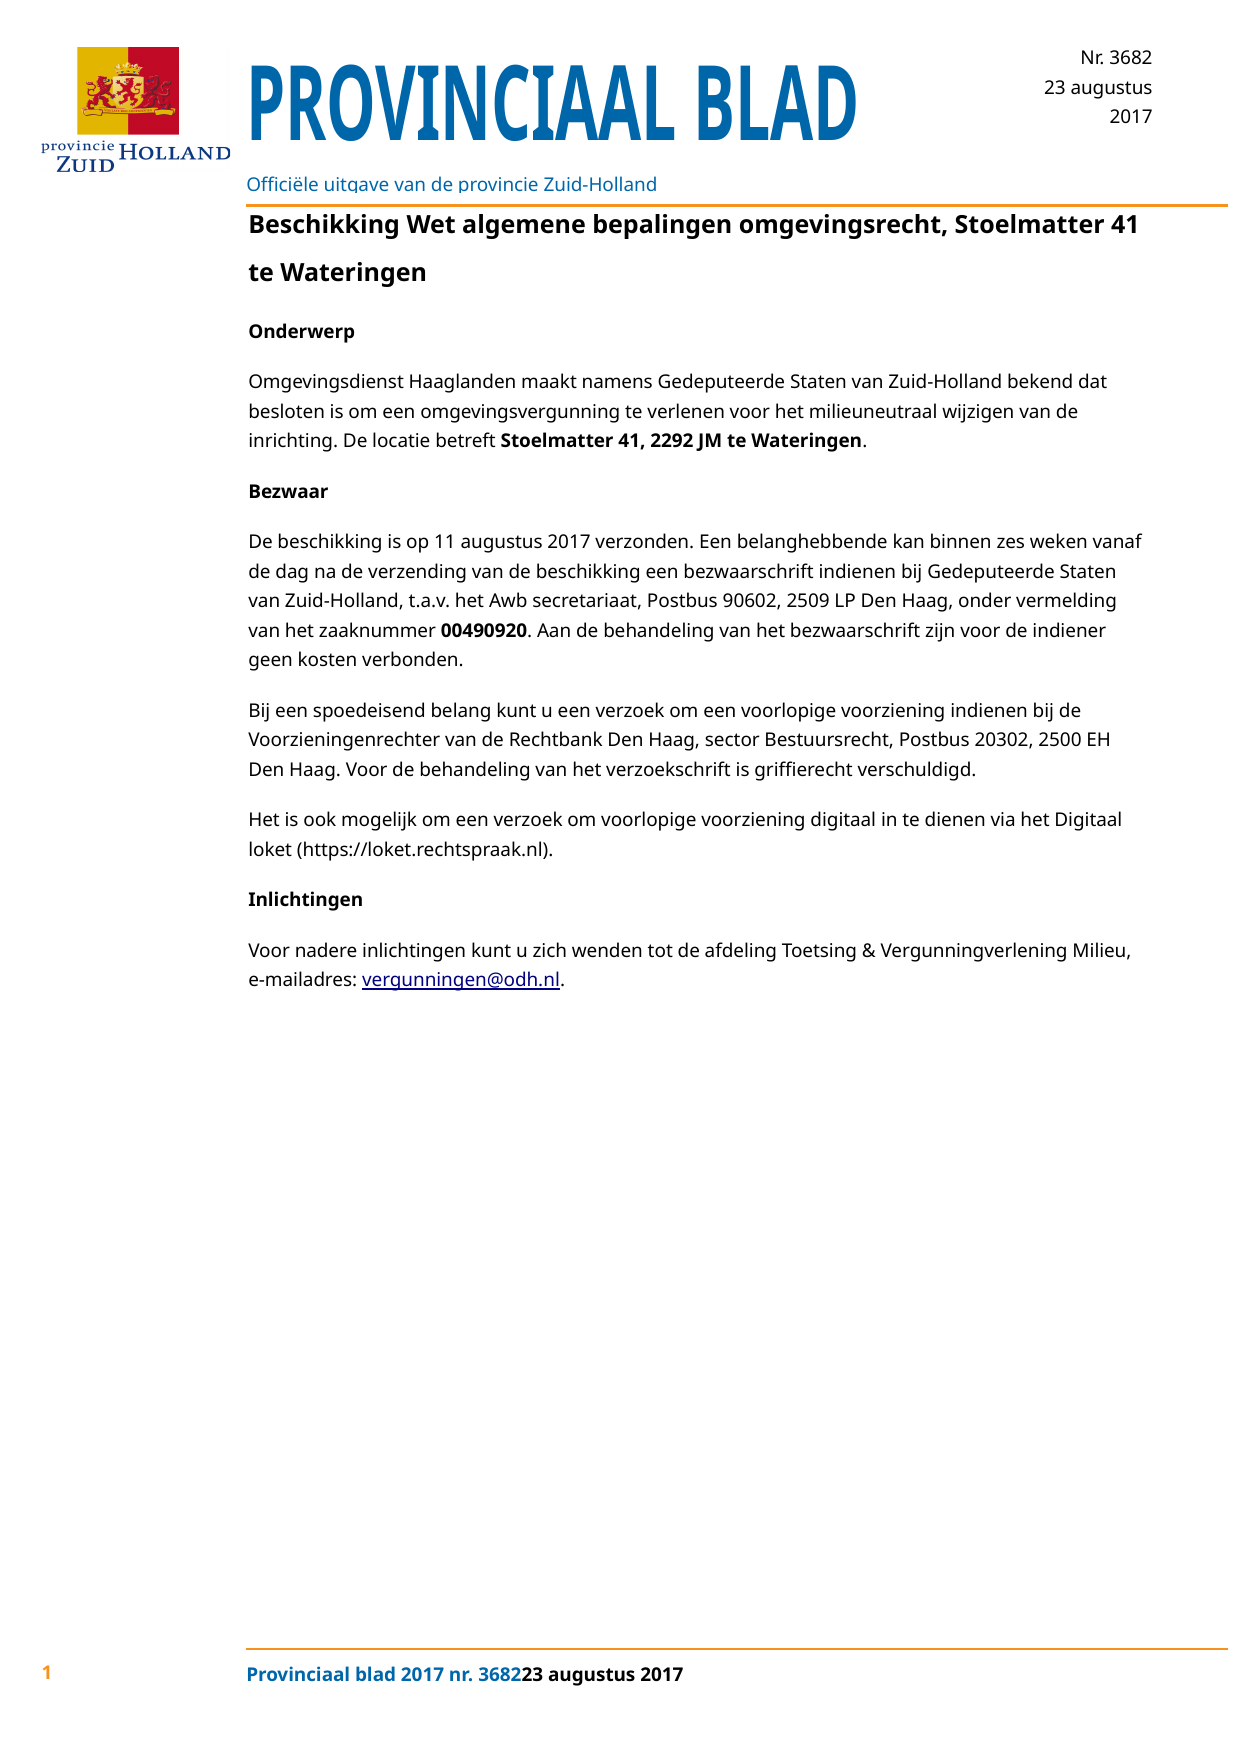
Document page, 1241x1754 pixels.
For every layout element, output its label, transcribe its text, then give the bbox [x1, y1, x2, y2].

text De beschikking is op 11 augustus 2017 verzonden. Een belanghebbende kan binnen zes weken vanaf de dag na de verzending van de beschikking een bezwaarschrift indienen bij Gedeputeerde Staten van Zuid-Holland, t.a.v. het Awb secretariaat, Postbus 90602, 2509 LP Den Haag, onder vermelding van het zaaknummer 00490920. Aan de behandeling van het bezwaarschrift zijn voor de indiener geen kosten verbonden. [248, 528, 1152, 672]
text Omgevingsdienst Haaglanden maakt namens Gedeputeerde Staten van Zuid-Holland bekend dat besloten is om een omgevingsvergunning te verlenen voor het milieuneutraal wijzigen van de inrichting. De locatie betreft Stoelmatter 41, 2292 JM te Wateringen. [248, 368, 1152, 453]
text Voor nadere inlichtingen kunt u zich wenden tot de afdeling Toetsing & Vergunningverlening Milieu, e-mailadres: vergunningen@odh.nl. [248, 937, 1152, 992]
text Onderwerp [248, 318, 1152, 344]
text Het is ook mogelijk om een verzoek om voorlopige voorziening digitaal in te dienen via het Digitaal loket (https://loket.rechtspraak.nl). [248, 807, 1152, 862]
text Inlichtingen [248, 887, 1152, 912]
text Bij een spoedeisend belang kunt u een verzoek om een voorlopige voorziening indienen bij de Voorzieningenrechter van de Rechtbank Den Haag, sector Bestuursrecht, Postbus 20302, 2500 EH Den Haag. Voor de behandeling van het verzoekschrift is griffierecht verschuldigd. [248, 697, 1152, 782]
picture [41, 47, 231, 172]
text Beschikking Wet algemene bepalingen omgevingsrecht, Stoelmatter 41 te Wateringen [248, 207, 1152, 288]
text Bezwaar [248, 478, 1152, 504]
